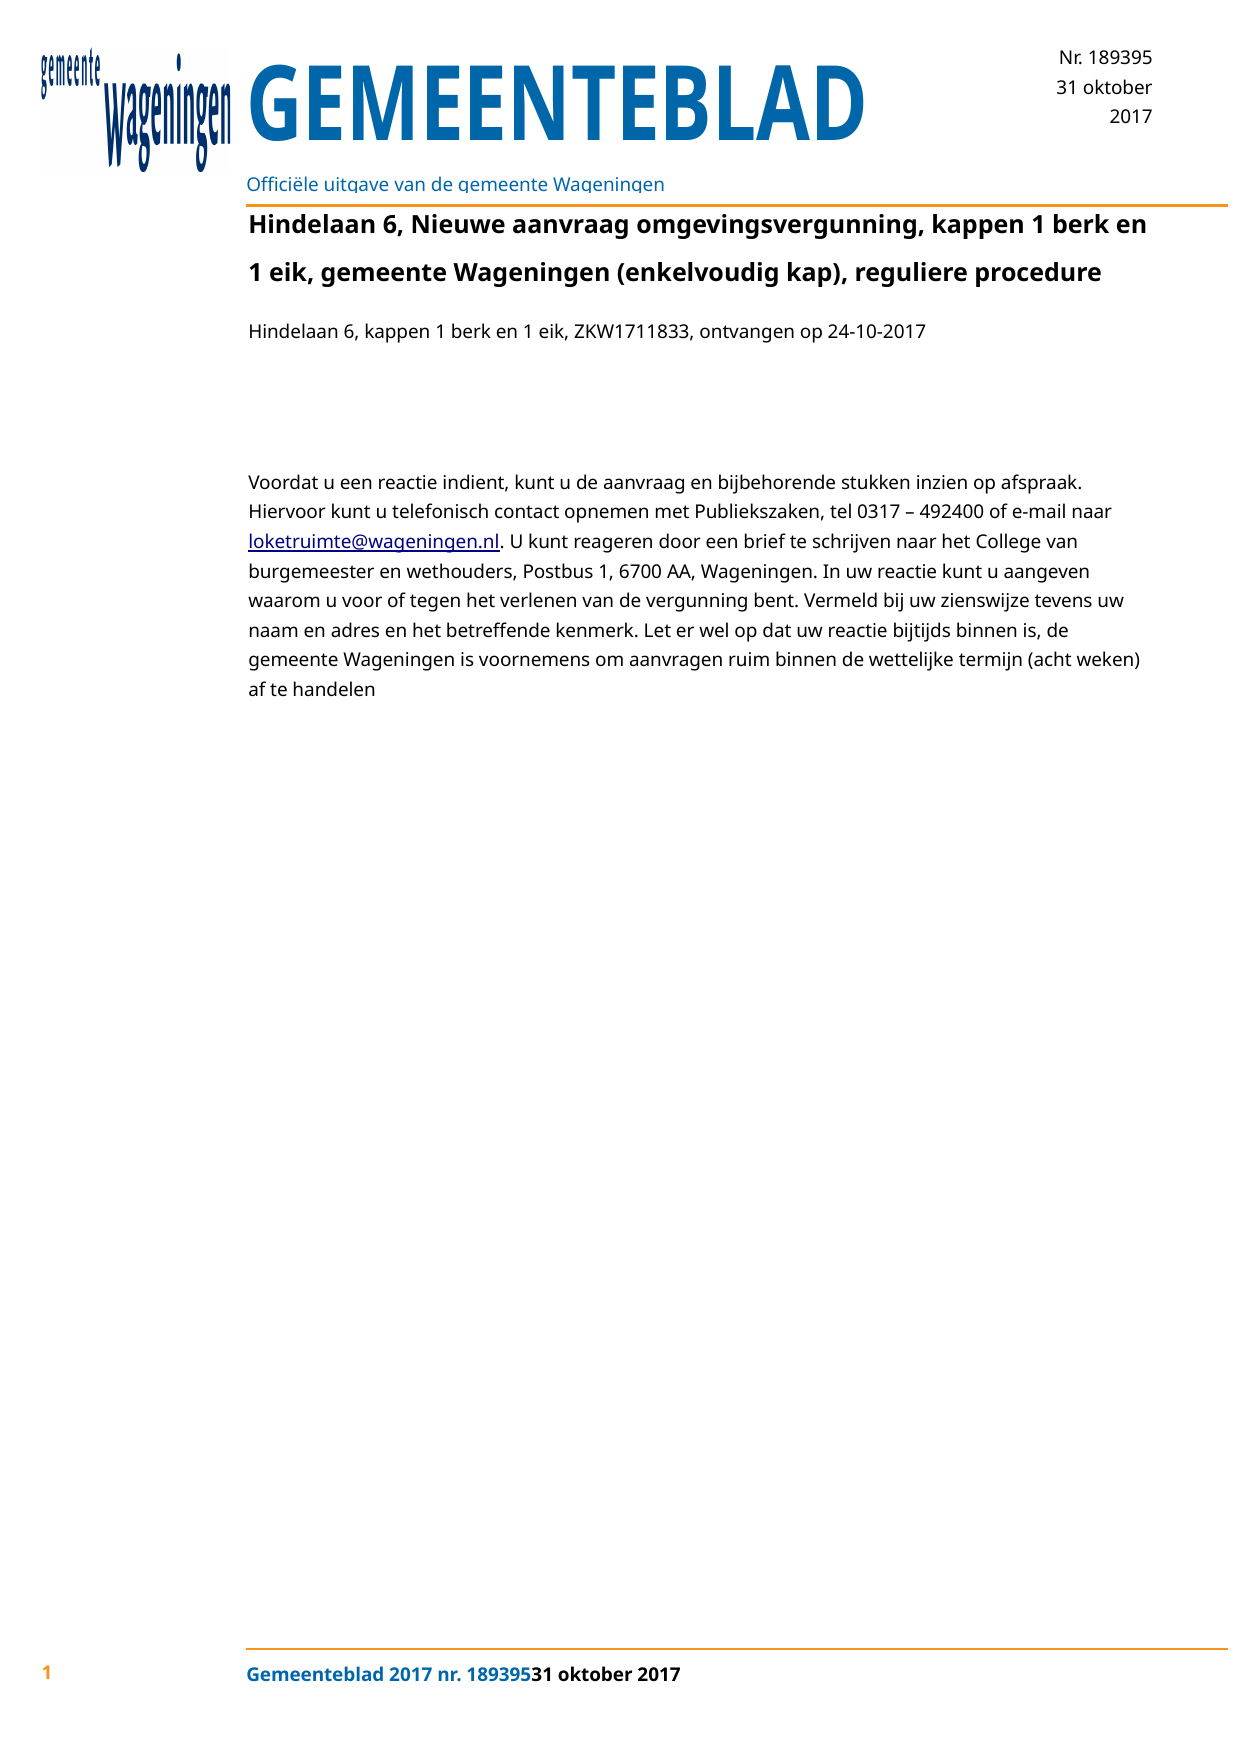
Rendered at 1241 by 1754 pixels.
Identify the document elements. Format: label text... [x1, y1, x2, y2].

picture [41, 47, 231, 172]
text Hindelaan 6, kappen 1 berk en 1 eik, ZKW1711833, ontvangen op 24-10-2017 [248, 318, 1152, 344]
text Hindelaan 6, Nieuwe aanvraag omgevingsvergunning, kappen 1 berk en 1 eik, gemeente Wageningen (enkelvoudig kap), reguliere procedure [248, 207, 1152, 288]
text Voordat u een reactie indient, kunt u de aanvraag en bijbehorende stukken inzien op afspraak. Hiervoor kunt u telefonisch contact opnemen met Publiekszaken, tel 0317 – 492400 of e-mail naar loketruimte@wageningen.nl. U kunt reageren door een brief te schrijven naar het College van burgemeester en wethouders, Postbus 1, 6700 AA, Wageningen. In uw reactie kunt u aangeven waarom u voor of tegen het verlenen van de vergunning bent. Vermeld bij uw zienswijze tevens uw naam en adres en het betreffende kenmerk. Let er wel op dat uw reactie bijtijds binnen is, de gemeente Wageningen is voornemens om aanvragen ruim binnen de wettelijke termijn (acht weken) af te handelen [248, 469, 1152, 702]
